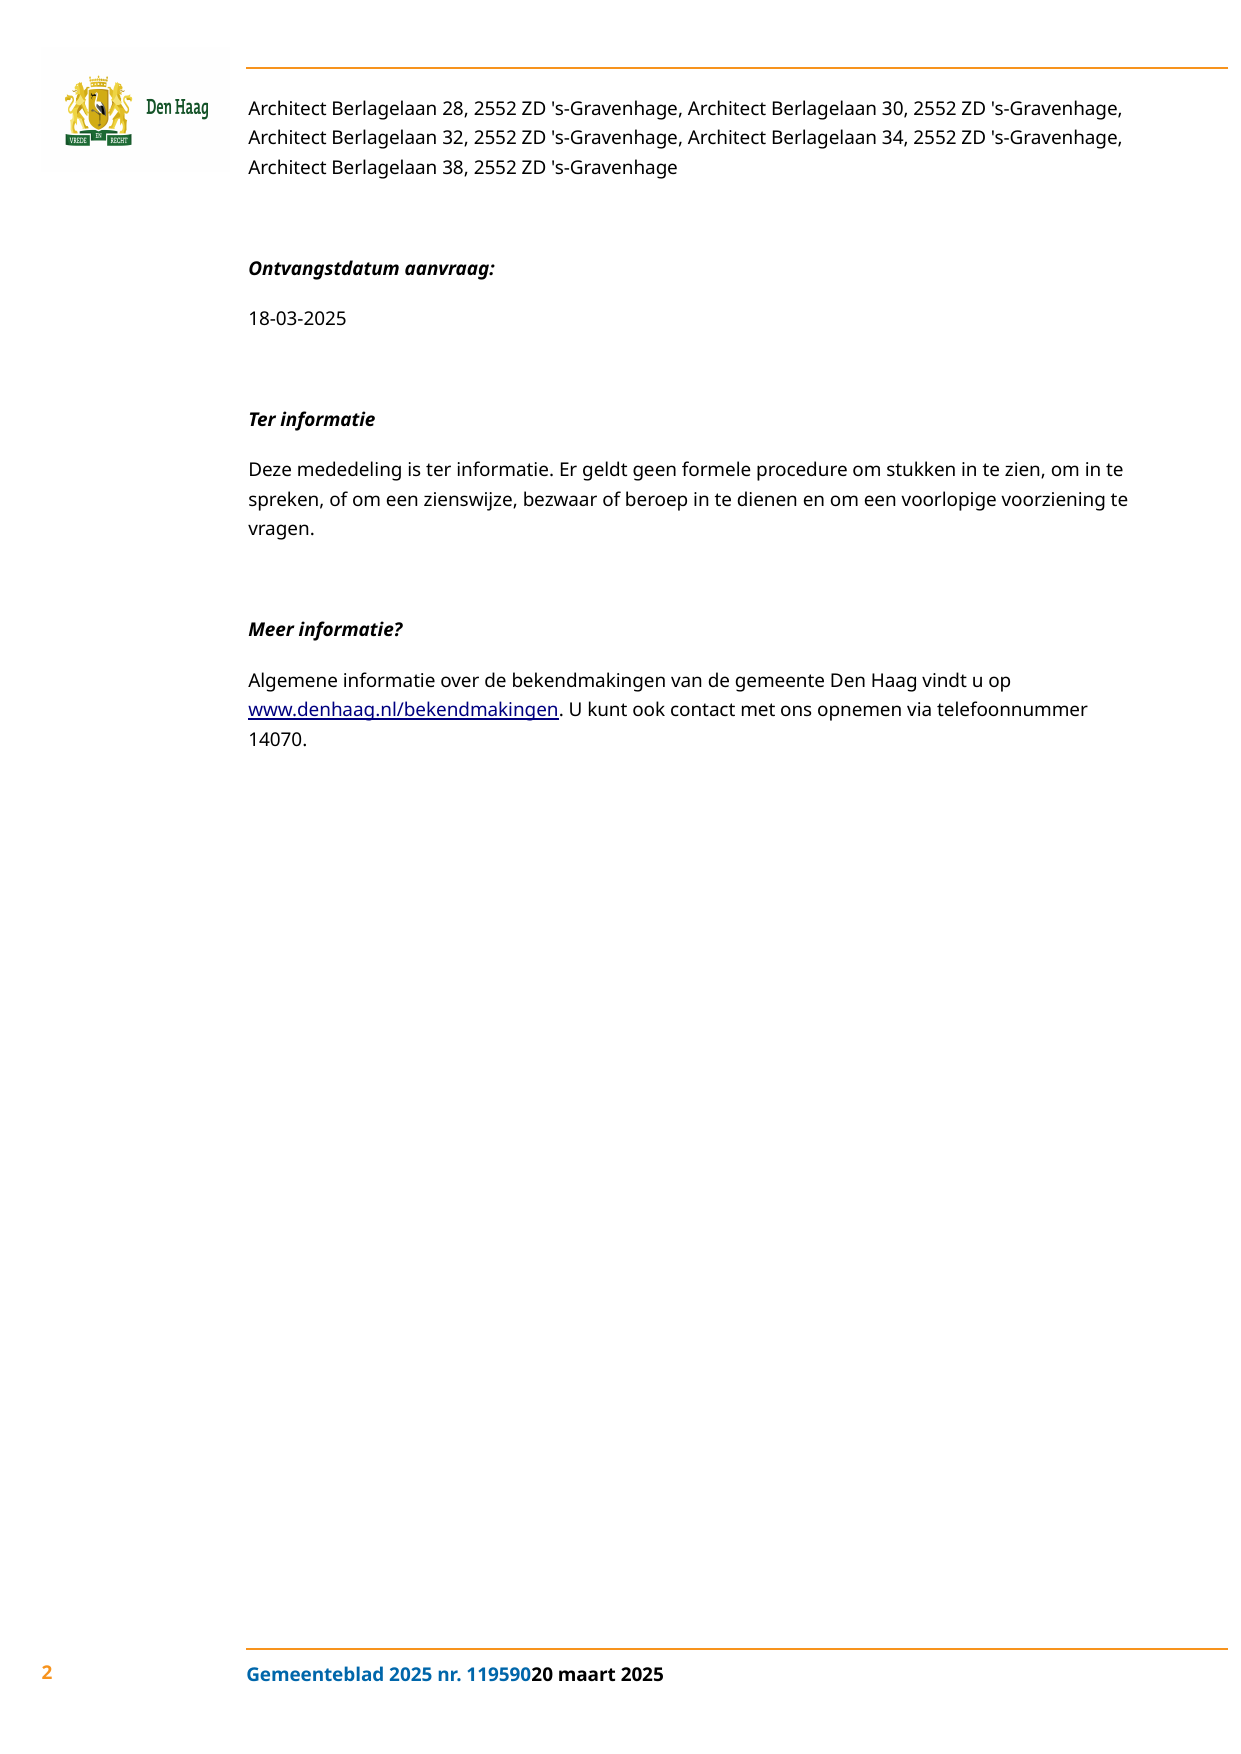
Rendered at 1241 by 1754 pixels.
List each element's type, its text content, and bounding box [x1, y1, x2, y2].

text Deze mededeling is ter informatie. Er geldt geen formele procedure om stukken in te zien, om in te spreken, of om een zienswijze, bezwaar of beroep in te dienen en om een voorlopige voorziening te vragen. [248, 456, 1152, 541]
picture [41, 47, 231, 172]
text Meer informatie? [248, 616, 1152, 642]
text Ter informatie [248, 406, 1152, 432]
text 18-03-2025 [248, 305, 1152, 331]
text Architect Berlagelaan 28, 2552 ZD 's-Gravenhage, Architect Berlagelaan 30, 2552 ZD 's-Gravenhage, Architect Berlagelaan 32, 2552 ZD 's-Gravenhage, Architect Berlagelaan 34, 2552 ZD 's-Gravenhage, Architect Berlagelaan 38, 2552 ZD 's-Gravenhage [248, 95, 1152, 180]
text Algemene informatie over de bekendmakingen van de gemeente Den Haag vindt u op www.denhaag.nl/bekendmakingen. U kunt ook contact met ons opnemen via telefoonnummer 14070. [248, 667, 1152, 752]
text Ontvangstdatum aanvraag: [248, 255, 1152, 281]
